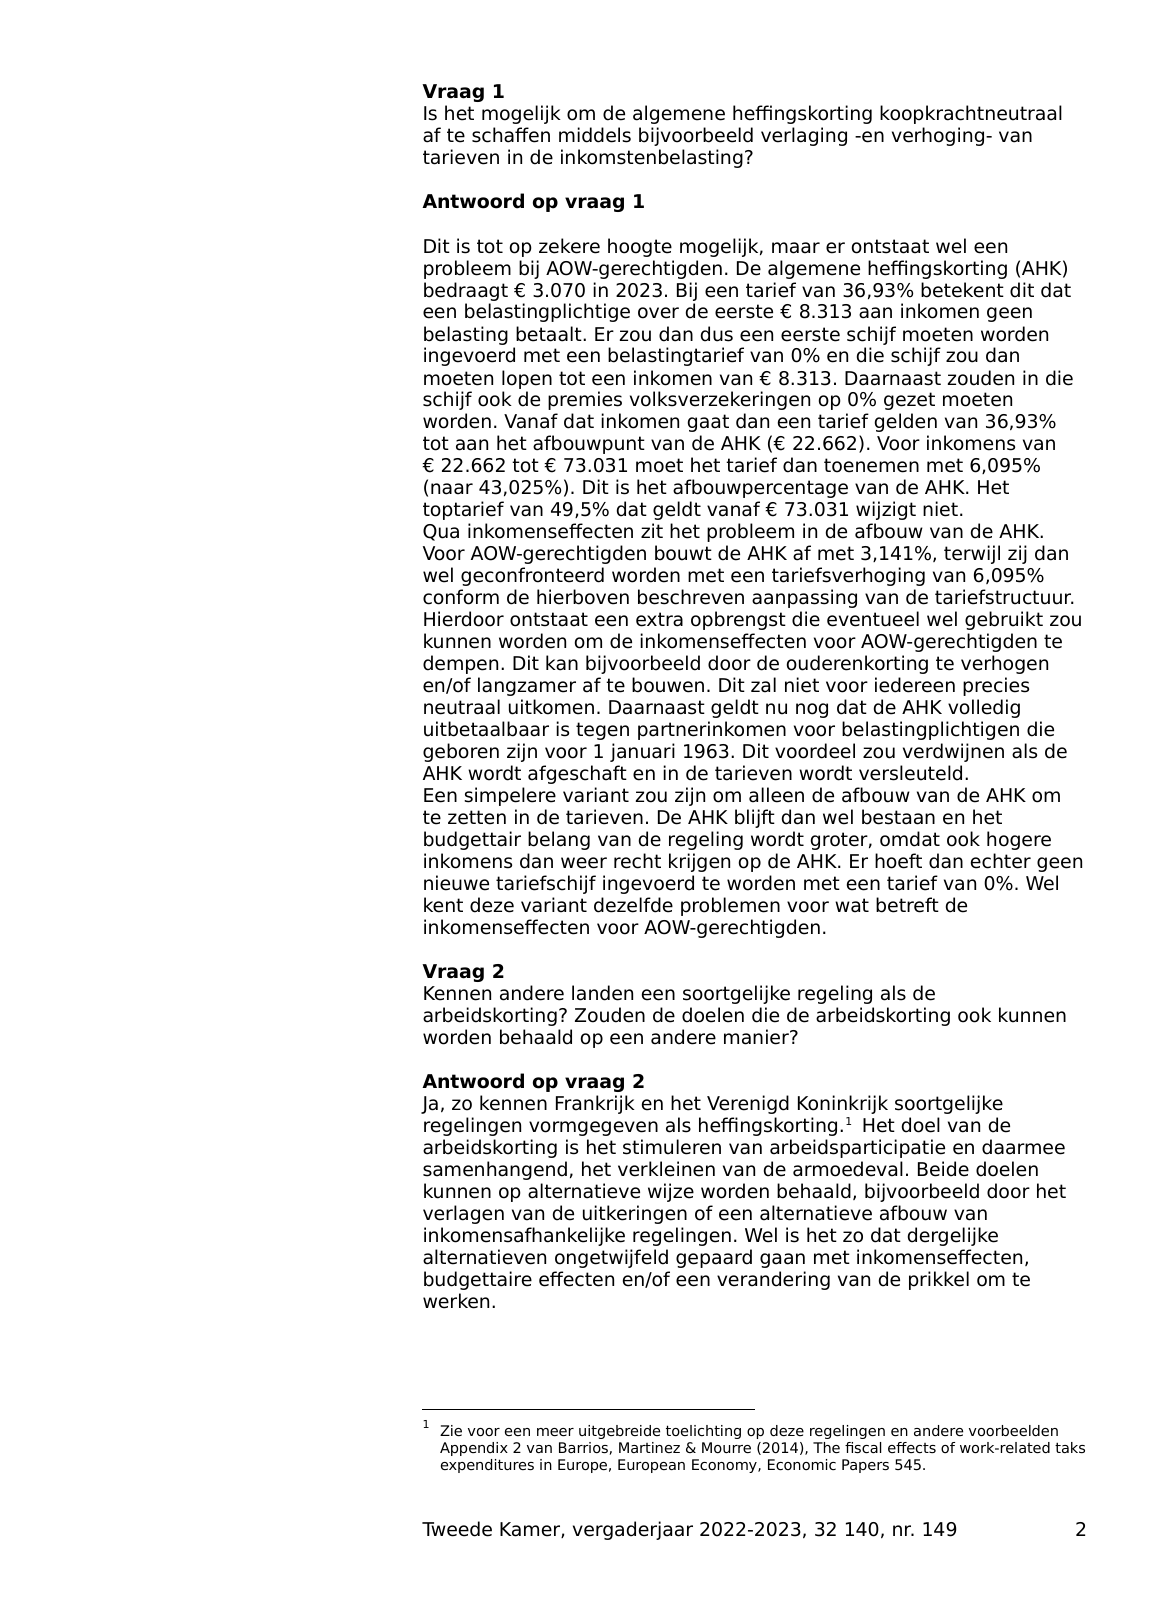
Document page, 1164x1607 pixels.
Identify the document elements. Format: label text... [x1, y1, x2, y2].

subtitle Vraag 1 [422, 81, 1087, 103]
text Qua inkomenseffecten zit het probleem in de afbouw van de AHK. Voor AOW-gerechtigden bouwt de AHK af met 3,141%, terwijl zij dan wel geconfronteerd worden met een tariefsverhoging van 6,095% conform de hierboven beschreven aanpassing van de tariefstructuur. Hierdoor ontstaat een extra opbrengst die eventueel wel gebruikt zou kunnen worden om de inkomenseffecten voor AOW-gerechtigden te dempen. Dit kan bijvoorbeeld door de ouderenkorting te verhogen en/of langzamer af te bouwen. Dit zal niet voor iedereen precies neutraal uitkomen. Daarnaast geldt nu nog dat de AHK volledig uitbetaalbaar is tegen partnerinkomen voor belastingplichtigen die geboren zijn voor 1 januari 1963. Dit voordeel zou verdwijnen als de AHK wordt afgeschaft en in de tarieven wordt versleuteld. [422, 521, 1087, 785]
subtitle Antwoord op vraag 2 [422, 1071, 1087, 1093]
text Kennen andere landen een soortgelijke regeling als de arbeidskorting? Zouden de doelen die de arbeidskorting ook kunnen worden behaald op een andere manier? [422, 983, 1087, 1049]
text Ja, zo kennen Frankrijk en het Verenigd Koninkrijk soortgelijke regelingen vormgegeven als heffingskorting. Het doel van de arbeidskorting is het stimuleren van arbeidsparticipatie en daarmee samenhangend, het verkleinen van de armoedeval. Beide doelen kunnen op alternatieve wijze worden behaald, bijvoorbeeld door het verlagen van de uitkeringen of een alternatieve afbouw van inkomensafhankelijke regelingen. Wel is het zo dat dergelijke alternatieven ongetwijfeld gepaard gaan met inkomenseffecten, budgettaire effecten en/of een verandering van de prikkel om te werken. [422, 1093, 1087, 1313]
text Zie voor een meer uitgebreide toelichting op deze regelingen en andere voorbeelden Appendix 2 van Barrios, Martinez & Mourre (2014), The fiscal effects of work-related taks expenditures in Europe, European Economy, Economic Papers 545. [422, 1418, 1087, 1474]
text Een simpelere variant zou zijn om alleen de afbouw van de AHK om te zetten in de tarieven. De AHK blijft dan wel bestaan en het budgettair belang van de regeling wordt groter, omdat ook hogere inkomens dan weer recht krijgen op de AHK. Er hoeft dan echter geen nieuwe tariefschijf ingevoerd te worden met een tarief van 0%. Wel kent deze variant dezelfde problemen voor wat betreft de inkomenseffecten voor AOW-gerechtigden. [422, 785, 1087, 939]
subtitle Vraag 2 [422, 961, 1087, 983]
text Dit is tot op zekere hoogte mogelijk, maar er ontstaat wel een probleem bij AOW-gerechtigden. De algemene heffingskorting (AHK) bedraagt € 3.070 in 2023. Bij een tarief van 36,93% betekent dit dat een belastingplichtige over de eerste € 8.313 aan inkomen geen belasting betaalt. Er zou dan dus een eerste schijf moeten worden ingevoerd met een belastingtarief van 0% en die schijf zou dan moeten lopen tot een inkomen van € 8.313. Daarnaast zouden in die schijf ook de premies volksverzekeringen op 0% gezet moeten worden. Vanaf dat inkomen gaat dan een tarief gelden van 36,93% tot aan het afbouwpunt van de AHK (€ 22.662). Voor inkomens van € 22.662 tot € 73.031 moet het tarief dan toenemen met 6,095% (naar 43,025%). Dit is het afbouwpercentage van de AHK. Het toptarief van 49,5% dat geldt vanaf € 73.031 wijzigt niet. [422, 236, 1087, 521]
subtitle Antwoord op vraag 1 [422, 191, 1087, 213]
text Is het mogelijk om de algemene heffingskorting koopkrachtneutraal af te schaffen middels bijvoorbeeld verlaging -en verhoging- van tarieven in de inkomstenbelasting? [422, 103, 1087, 169]
